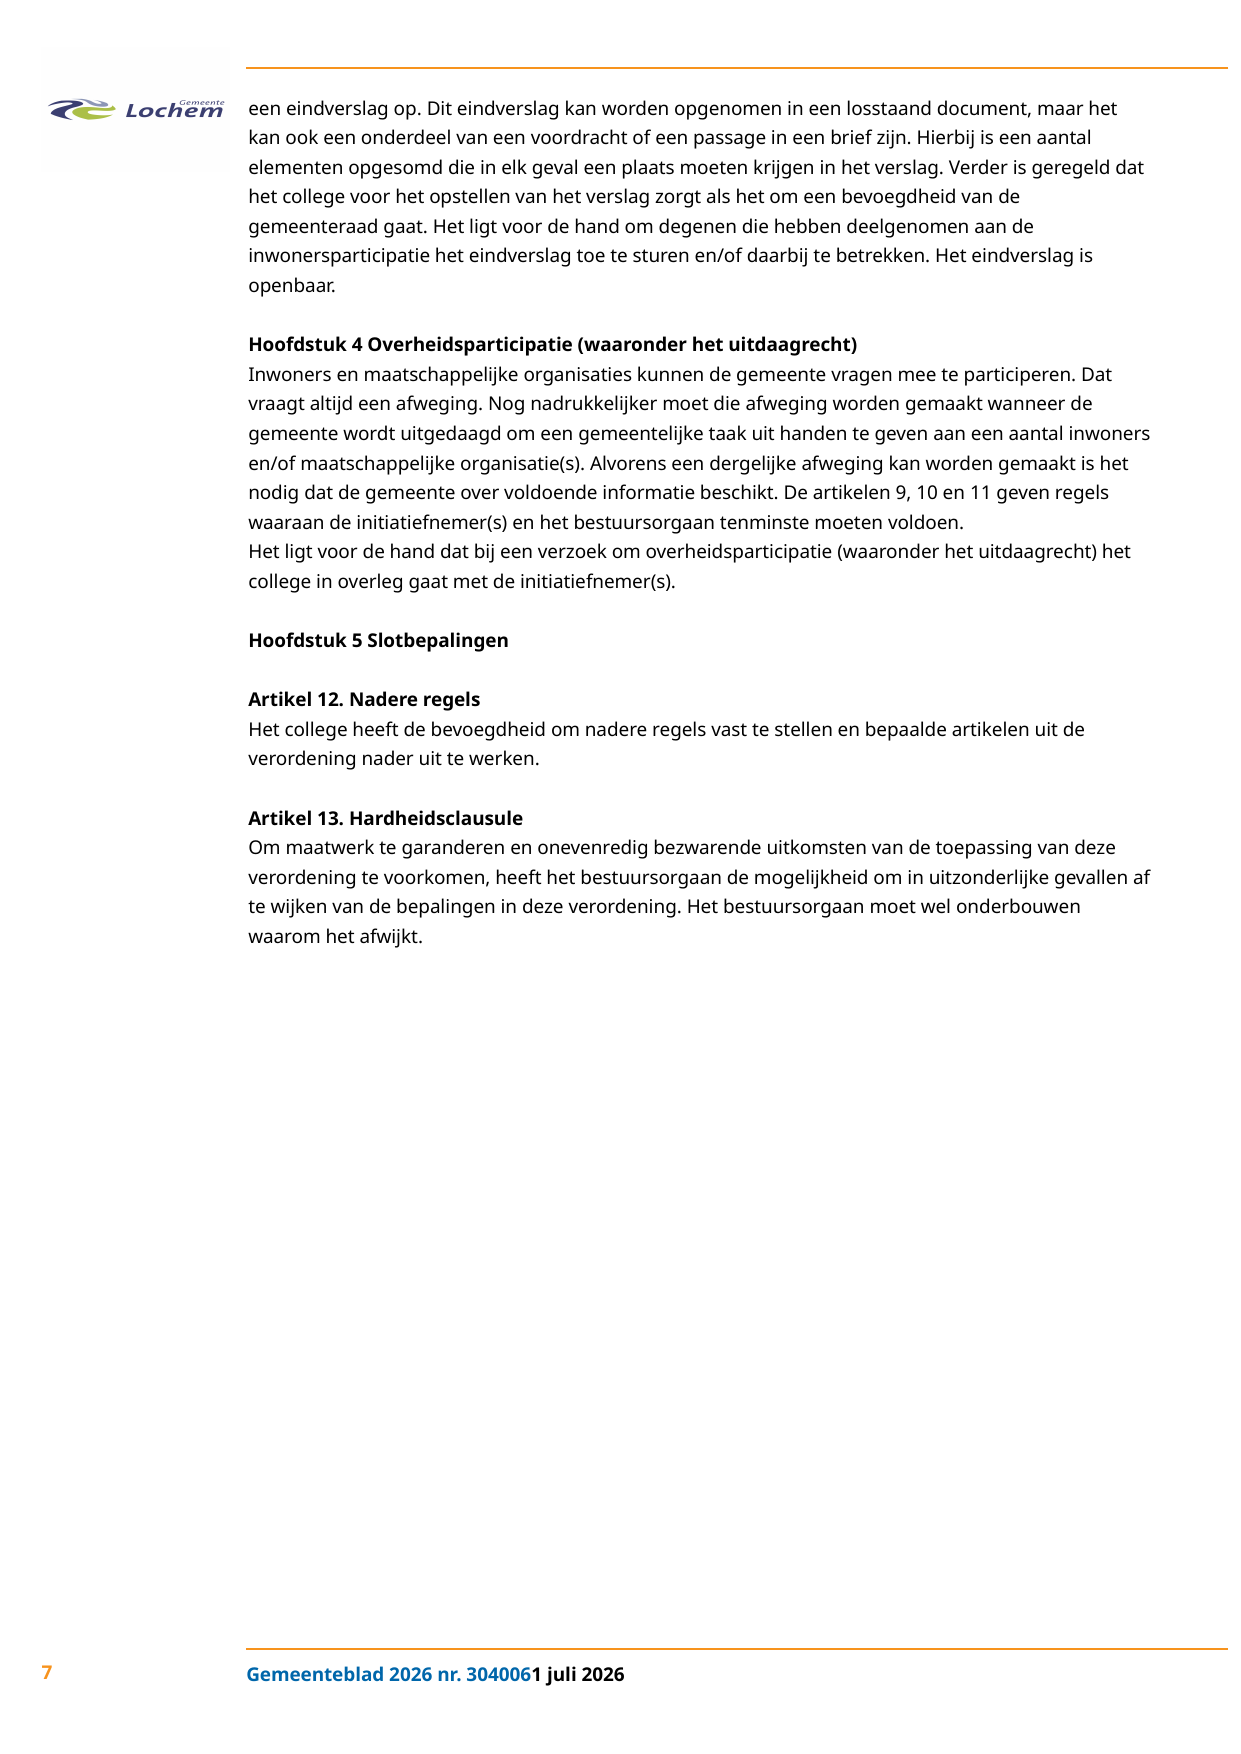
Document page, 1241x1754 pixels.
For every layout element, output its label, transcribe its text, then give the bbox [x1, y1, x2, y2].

text Inwoners en maatschappelijke organisaties kunnen de gemeente vragen mee te participeren. Dat vraagt altijd een afweging. Nog nadrukkelijker moet die afweging worden gemaakt wanneer de gemeente wordt uitgedaagd om een gemeentelijke taak uit handen te geven aan een aantal inwoners en/of maatschappelijke organisatie(s). Alvorens een dergelijke afweging kan worden gemaakt is het nodig dat de gemeente over voldoende informatie beschikt. De artikelen 9, 10 en 11 geven regels waaraan de initiatiefnemer(s) en het bestuursorgaan tenminste moeten voldoen. [248, 361, 1152, 535]
text Artikel 13. Hardheidsclausule [248, 805, 1152, 831]
text Het college heeft de bevoegdheid om nadere regels vast te stellen en bepaalde artikelen uit de verordening nader uit te werken. [248, 716, 1152, 771]
text Hoofdstuk 5 Slotbepalingen [248, 627, 1152, 653]
text Het ligt voor de hand dat bij een verzoek om overheidsparticipatie (waaronder het uitdaagrecht) het college in overleg gaat met de initiatiefnemer(s). [248, 538, 1152, 594]
text Hoofdstuk 4 Overheidsparticipatie (waaronder het uitdaagrecht) [248, 331, 1152, 357]
picture [41, 47, 231, 172]
text een eindverslag op. Dit eindverslag kan worden opgenomen in een losstaand document, maar het kan ook een onderdeel van een voordracht of een passage in een brief zijn. Hierbij is een aantal elementen opgesomd die in elk geval een plaats moeten krijgen in het verslag. Verder is geregeld dat het college voor het opstellen van het verslag zorgt als het om een bevoegdheid van de gemeenteraad gaat. Het ligt voor de hand om degenen die hebben deelgenomen aan de inwonersparticipatie het eindverslag toe te sturen en/of daarbij te betrekken. Het eindverslag is openbaar. [248, 95, 1152, 298]
text Om maatwerk te garanderen en onevenredig bezwarende uitkomsten van de toepassing van deze verordening te voorkomen, heeft het bestuursorgaan de mogelijkheid om in uitzonderlijke gevallen af te wijken van de bepalingen in deze verordening. Het bestuursorgaan moet wel onderbouwen waarom het afwijkt. [248, 834, 1152, 949]
text Artikel 12. Nadere regels [248, 686, 1152, 712]
